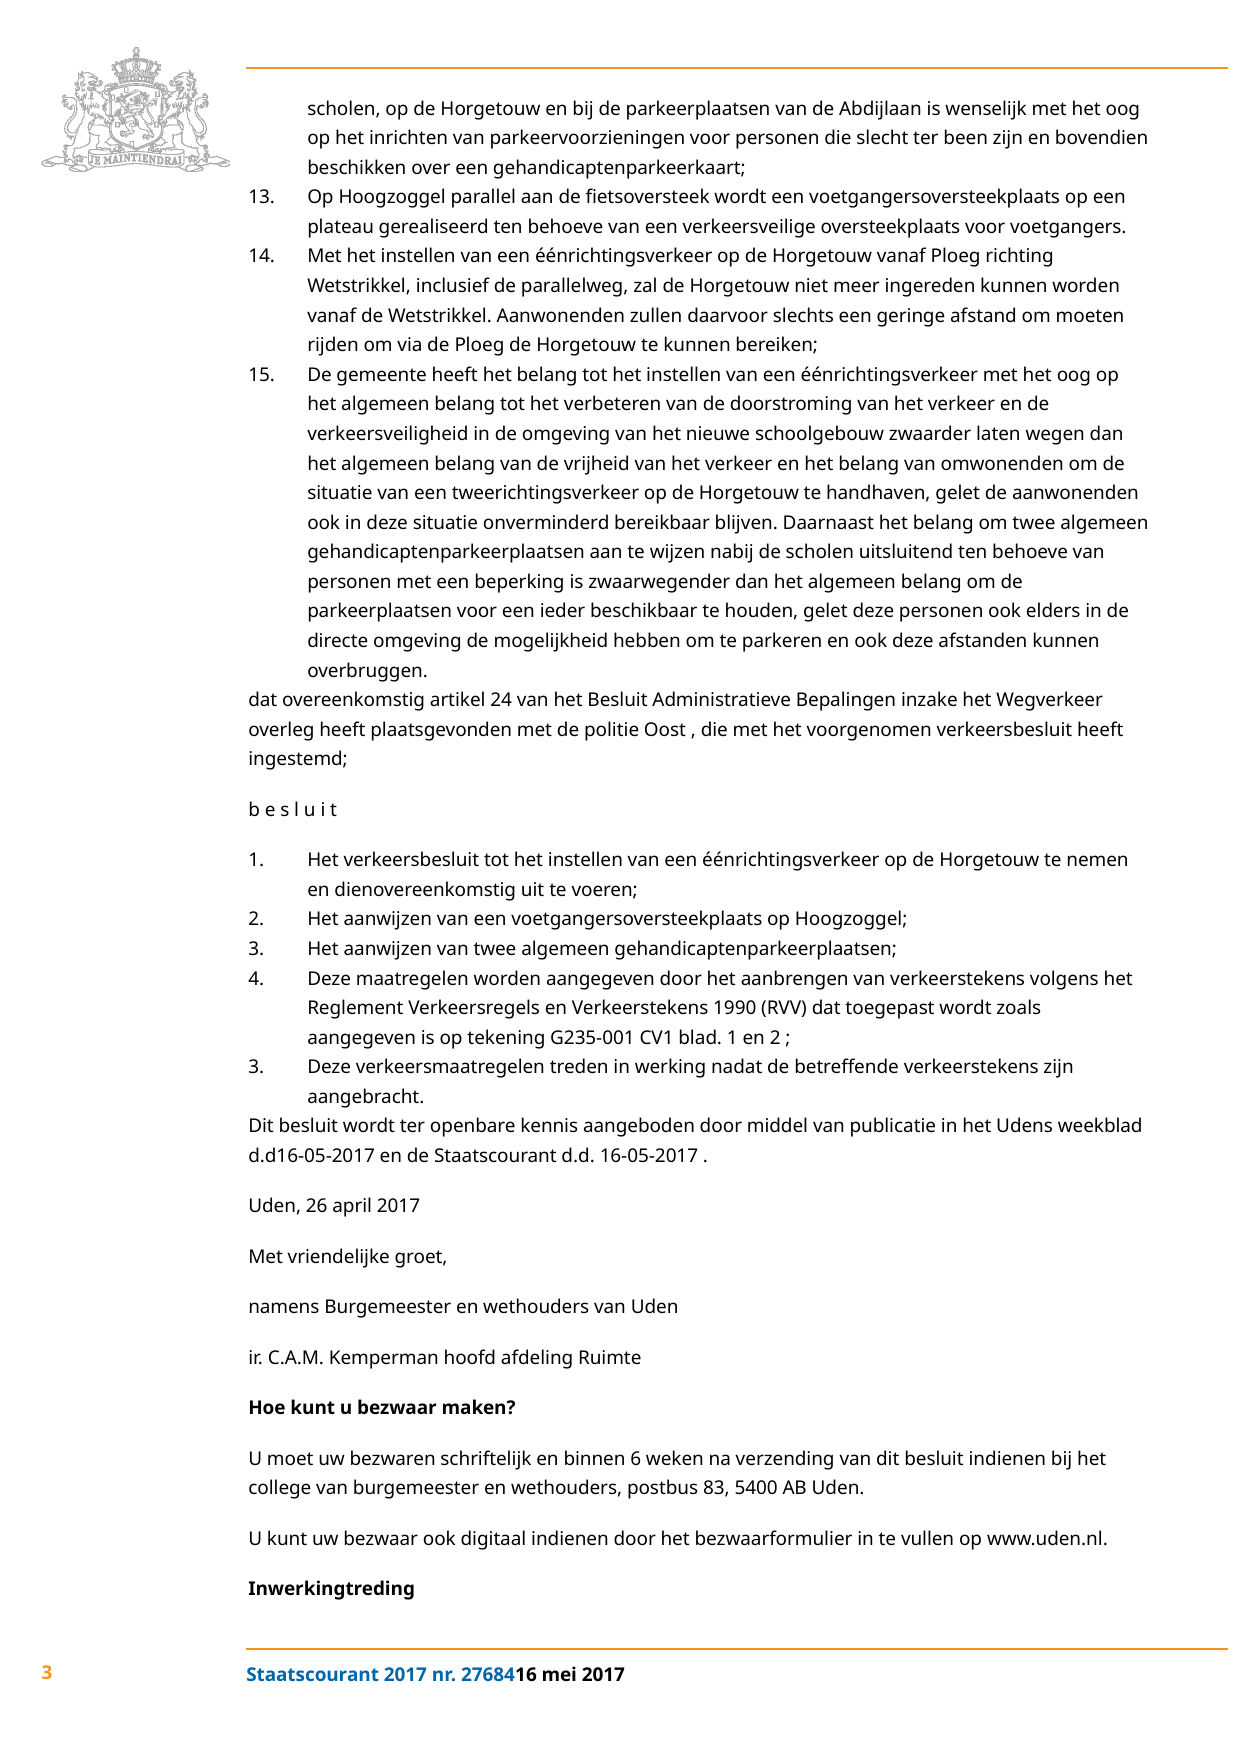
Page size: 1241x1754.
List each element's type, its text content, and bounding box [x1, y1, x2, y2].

text U kunt uw bezwaar ook digitaal indienen door het bezwaarformulier in te vullen op www.uden.nl. [248, 1525, 1152, 1551]
list De gemeente heeft het belang tot het instellen van een éénrichtingsverkeer met het oog op het algemeen belang tot het verbeteren van de doorstroming van het verkeer en de verkeersveiligheid in de omgeving van het nieuwe schoolgebouw zwaarder laten wegen dan het algemeen belang van de vrijheid van het verkeer en het belang van omwonenden om de situatie van een tweerichtingsverkeer op de Horgetouw te handhaven, gelet de aanwonenden ook in deze situatie onverminderd bereikbaar blijven. Daarnaast het belang om twee algemeen gehandicaptenparkeerplaatsen aan te wijzen nabij de scholen uitsluitend ten behoeve van personen met een beperking is zwaarwegender dan het algemeen belang om de parkeerplaatsen voor een ieder beschikbaar te houden, gelet deze personen ook elders in de directe omgeving de mogelijkheid hebben om te parkeren en ook deze afstanden kunnen overbruggen. [248, 361, 1152, 683]
list Op Hoogzoggel parallel aan de fietsoversteek wordt een voetgangersoversteekplaats op een plateau gerealiseerd ten behoeve van een verkeersveilige oversteekplaats voor voetgangers. [248, 183, 1152, 239]
list Het aanwijzen van twee algemeen gehandicaptenparkeerplaatsen; [248, 935, 1152, 961]
text ir. C.A.M. Kemperman hoofd afdeling Ruimte [248, 1344, 1152, 1370]
text Hoe kunt u bezwaar maken? [248, 1394, 1152, 1420]
list scholen, op de Horgetouw en bij de parkeerplaatsen van de Abdijlaan is wenselijk met het oog op het inrichten van parkeervoorzieningen voor personen die slecht ter been zijn en bovendien beschikken over een gehandicaptenparkeerkaart; [248, 95, 1152, 180]
list Het verkeersbesluit tot het instellen van een éénrichtingsverkeer op de Horgetouw te nemen en dienovereenkomstig uit te voeren; [248, 846, 1152, 902]
text Inwerkingtreding [248, 1575, 1152, 1601]
text U moet uw bezwaren schriftelijk en binnen 6 weken na verzending van dit besluit indienen bij het college van burgemeester en wethouders, postbus 83, 5400 AB Uden. [248, 1445, 1152, 1500]
text namens Burgemeester en wethouders van Uden [248, 1293, 1152, 1319]
list Met het instellen van een éénrichtingsverkeer op de Horgetouw vanaf Ploeg richting Wetstrikkel, inclusief de parallelweg, zal de Horgetouw niet meer ingereden kunnen worden vanaf de Wetstrikkel. Aanwonenden zullen daarvoor slechts een geringe afstand om moeten rijden om via de Ploeg de Horgetouw te kunnen bereiken; [248, 243, 1152, 357]
text Dit besluit wordt ter openbare kennis aangeboden door middel van publicatie in het Udens weekblad d.d16-05-2017 en de Staatscourant d.d. 16-05-2017 . [248, 1113, 1152, 1168]
picture [41, 47, 231, 172]
text dat overeenkomstig artikel 24 van het Besluit Administratieve Bepalingen inzake het Wegverkeer overleg heeft plaatsgevonden met de politie Oost , die met het voorgenomen verkeersbesluit heeft ingestemd; [248, 686, 1152, 771]
text Met vriendelijke groet, [248, 1243, 1152, 1269]
list Deze maatregelen worden aangegeven door het aanbrengen van verkeerstekens volgens het Reglement Verkeersregels en Verkeerstekens 1990 (RVV) dat toegepast wordt zoals aangegeven is op tekening G235-001 CV1 blad. 1 en 2 ; [248, 965, 1152, 1050]
list Deze verkeersmaatregelen treden in werking nadat de betreffende verkeerstekens zijn aangebracht. [248, 1053, 1152, 1109]
text b e s l u i t [248, 796, 1152, 822]
list Het aanwijzen van een voetgangersoversteekplaats op Hoogzoggel; [248, 906, 1152, 931]
text Uden, 26 april 2017 [248, 1193, 1152, 1218]
